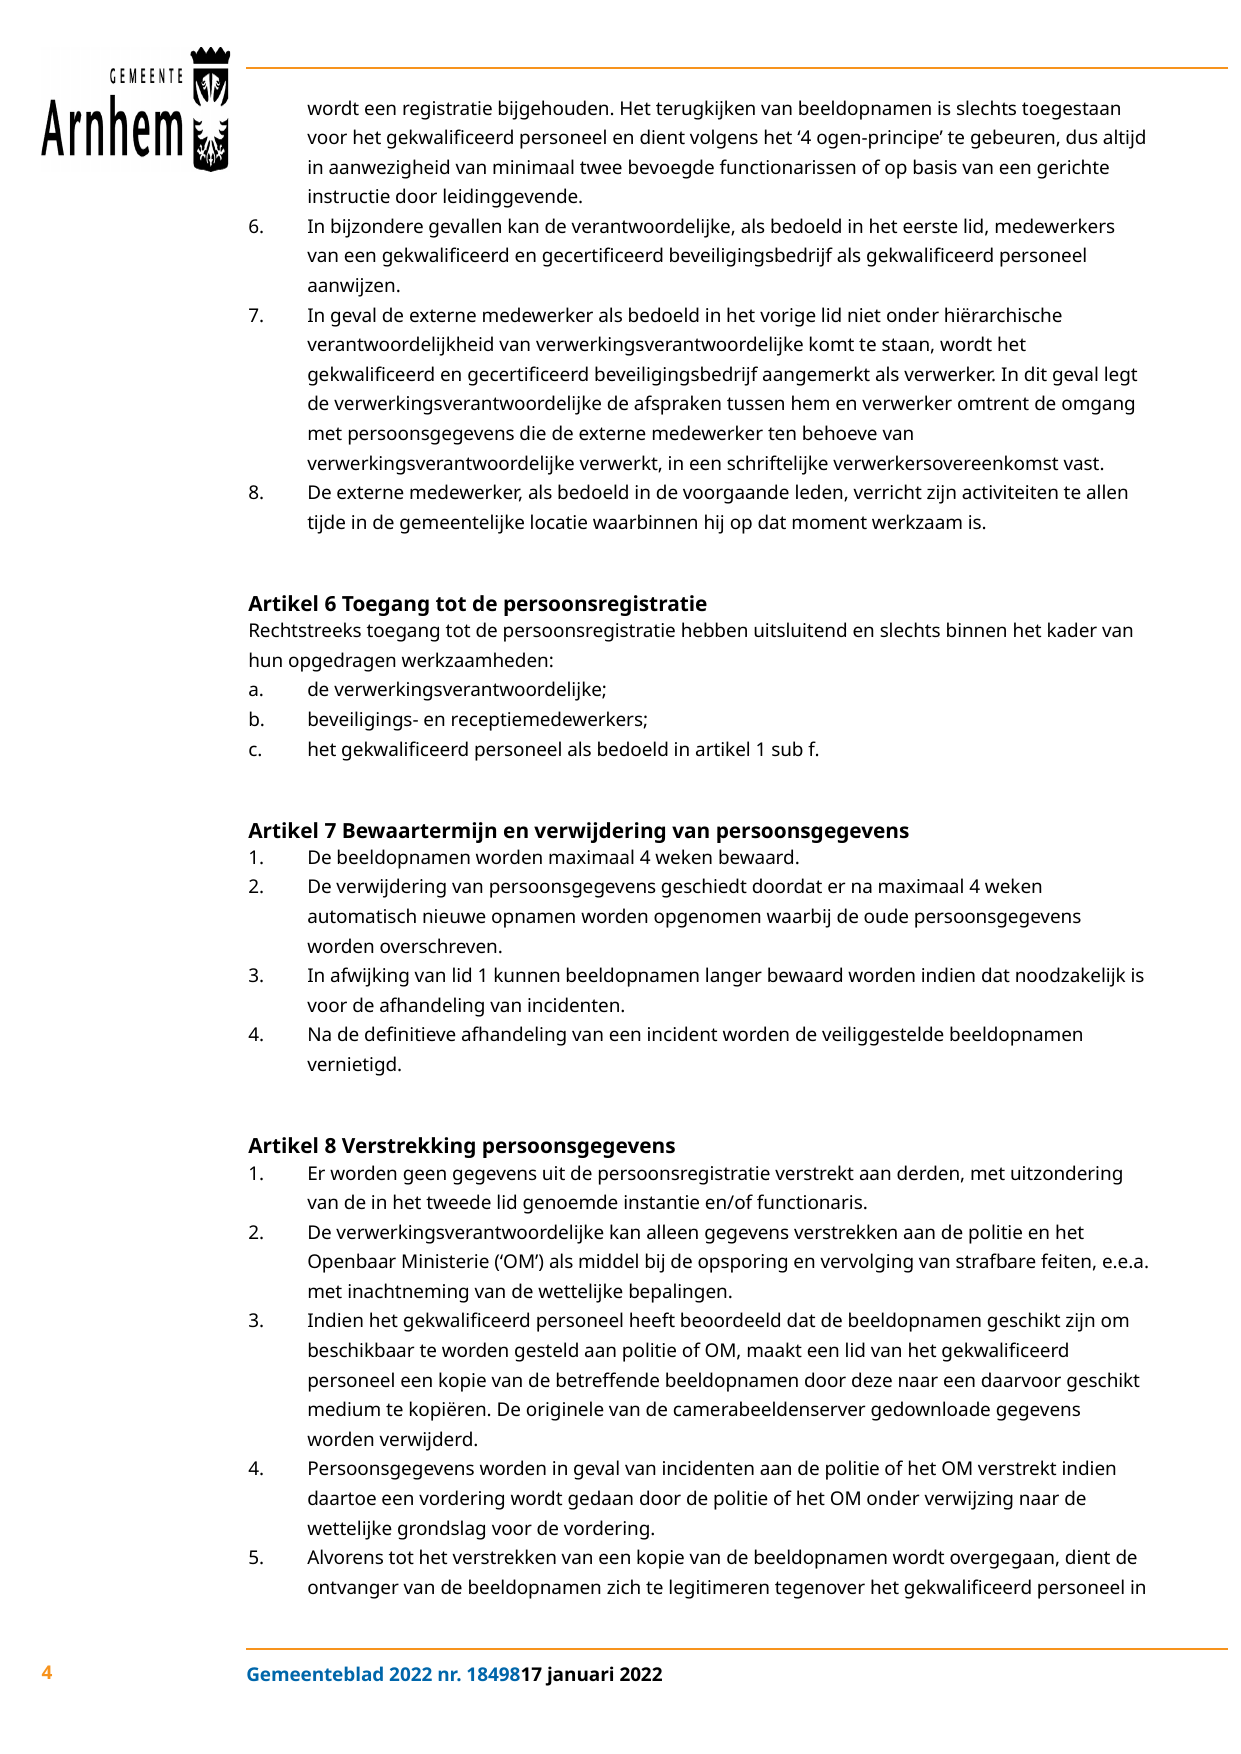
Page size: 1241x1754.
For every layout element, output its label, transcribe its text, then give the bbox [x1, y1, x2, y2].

list wordt een registratie bijgehouden. Het terugkijken van beeldopnamen is slechts toegestaan voor het gekwalificeerd personeel en dient volgens het ‘4 ogen-principe’ te gebeuren, dus altijd in aanwezigheid van minimaal twee bevoegde functionarissen of op basis van een gerichte instructie door leidinggevende. [248, 95, 1152, 209]
list In geval de externe medewerker als bedoeld in het vorige lid niet onder hiërarchische verantwoordelijkheid van verwerkingsverantwoordelijke komt te staan, wordt het gekwalificeerd en gecertificeerd beveiligingsbedrijf aangemerkt als verwerker. In dit geval legt de verwerkingsverantwoordelijke de afspraken tussen hem en verwerker omtrent de omgang met persoonsgegevens die de externe medewerker ten behoeve van verwerkingsverantwoordelijke verwerkt, in een schriftelijke verwerkersovereenkomst vast. [248, 302, 1152, 476]
list de verwerkingsverantwoordelijke; [248, 677, 1152, 702]
list Persoonsgegevens worden in geval van incidenten aan de politie of het OM verstrekt indien daartoe een vordering wordt gedaan door de politie of het OM onder verwijzing naar de wettelijke grondslag voor de vordering. [248, 1456, 1152, 1540]
list Er worden geen gegevens uit de persoonsregistratie verstrekt aan derden, met uitzondering van de in het tweede lid genoemde instantie en/of functionaris. [248, 1160, 1152, 1215]
list In bijzondere gevallen kan de verantwoordelijke, als bedoeld in het eerste lid, medewerkers van een gekwalificeerd en gecertificeerd beveiligingsbedrijf als gekwalificeerd personeel aanwijzen. [248, 213, 1152, 298]
list beveiligings- en receptiemedewerkers; [248, 706, 1152, 732]
text Rechtstreeks toegang tot de persoonsregistratie hebben uitsluitend en slechts binnen het kader van hun opgedragen werkzaamheden: [248, 617, 1152, 673]
list De beeldopnamen worden maximaal 4 weken bewaard. [248, 844, 1152, 870]
list De verwijdering van persoonsgegevens geschiedt doordat er na maximaal 4 weken automatisch nieuwe opnamen worden opgenomen waarbij de oude persoonsgegevens worden overschreven. [248, 874, 1152, 959]
list het gekwalificeerd personeel als bedoeld in artikel 1 sub f. [248, 736, 1152, 761]
list Na de definitieve afhandeling van een incident worden de veiliggestelde beeldopnamen vernietigd. [248, 1022, 1152, 1077]
list Alvorens tot het verstrekken van een kopie van de beeldopnamen wordt overgegaan, dient de ontvanger van de beeldopnamen zich te legitimeren tegenover het gekwalificeerd personeel in [248, 1544, 1152, 1599]
text Artikel 7 Bewaartermijn en verwijdering van persoonsgegevens [248, 816, 1152, 844]
list De verwerkingsverantwoordelijke kan alleen gegevens verstrekken aan de politie en het Openbaar Ministerie (‘OM’) als middel bij de opsporing en vervolging van strafbare feiten, e.e.a. met inachtneming van de wettelijke bepalingen. [248, 1219, 1152, 1304]
list Indien het gekwalificeerd personeel heeft beoordeeld dat de beeldopnamen geschikt zijn om beschikbaar te worden gesteld aan politie of OM, maakt een lid van het gekwalificeerd personeel een kopie van de betreffende beeldopnamen door deze naar een daarvoor geschikt medium te kopiëren. De originele van de camerabeeldenserver gedownloade gegevens worden verwijderd. [248, 1308, 1152, 1452]
text Artikel 8 Verstrekking persoonsgegevens [248, 1131, 1152, 1160]
list De externe medewerker, als bedoeld in de voorgaande leden, verricht zijn activiteiten te allen tijde in de gemeentelijke locatie waarbinnen hij op dat moment werkzaam is. [248, 479, 1152, 535]
picture [41, 47, 231, 172]
list In afwijking van lid 1 kunnen beeldopnamen langer bewaard worden indien dat noodzakelijk is voor de afhandeling van incidenten. [248, 962, 1152, 1018]
text Artikel 6 Toegang tot de persoonsregistratie [248, 589, 1152, 617]
